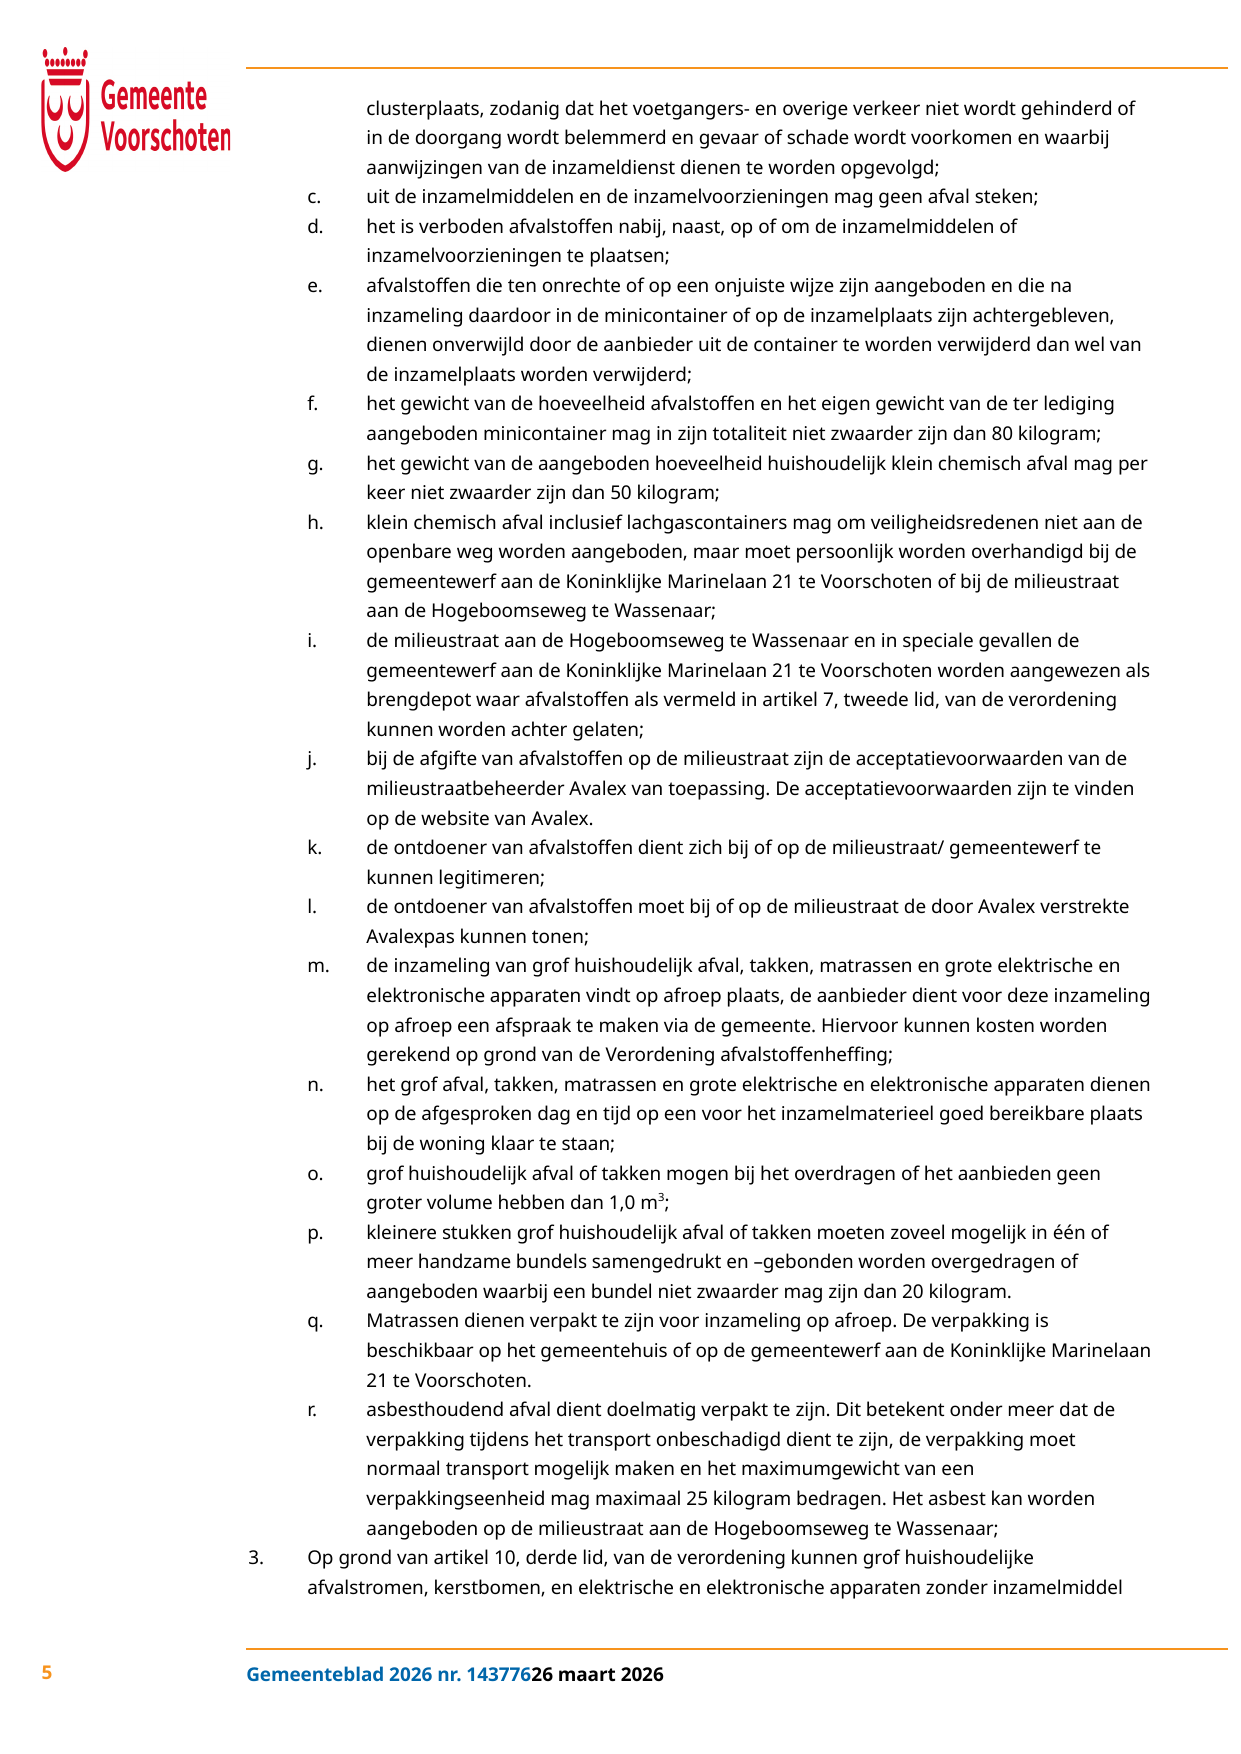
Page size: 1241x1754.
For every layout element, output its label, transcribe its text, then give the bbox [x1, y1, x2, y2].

list de inzameling van grof huishoudelijk afval, takken, matrassen en grote elektrische en elektronische apparaten vindt op afroep plaats, de aanbieder dient voor deze inzameling op afroep een afspraak te maken via de gemeente. Hiervoor kunnen kosten worden gerekend op grond van de Verordening afvalstoffenheffing; [307, 953, 1152, 1067]
list het gewicht van de hoeveelheid afvalstoffen en het eigen gewicht van de ter lediging aangeboden minicontainer mag in zijn totaliteit niet zwaarder zijn dan 80 kilogram; [307, 391, 1152, 446]
list kleinere stukken grof huishoudelijk afval of takken moeten zoveel mogelijk in één of meer handzame bundels samengedrukt en –gebonden worden overgedragen of aangeboden waarbij een bundel niet zwaarder mag zijn dan 20 kilogram. [307, 1219, 1152, 1304]
list Op grond van artikel 10, derde lid, van de verordening kunnen grof huishoudelijke afvalstromen, kerstbomen, en elektrische en elektronische apparaten zonder inzamelmiddel [248, 1544, 1152, 1600]
list de ontdoener van afvalstoffen moet bij of op de milieustraat de door Avalex verstrekte Avalexpas kunnen tonen; [307, 893, 1152, 949]
picture [41, 47, 231, 172]
list het is verboden afvalstoffen nabij, naast, op of om de inzamelmiddelen of inzamelvoorzieningen te plaatsen; [307, 213, 1152, 268]
list afvalstoffen die ten onrechte of op een onjuiste wijze zijn aangeboden en die na inzameling daardoor in de minicontainer of op de inzamelplaats zijn achtergebleven, dienen onverwijld door de aanbieder uit de container te worden verwijderd dan wel van de inzamelplaats worden verwijderd; [307, 272, 1152, 387]
list het gewicht van de aangeboden hoeveelheid huishoudelijk klein chemisch afval mag per keer niet zwaarder zijn dan 50 kilogram; [307, 450, 1152, 505]
list het grof afval, takken, matrassen en grote elektrische en elektronische apparaten dienen op de afgesproken dag en tijd op een voor het inzamelmaterieel goed bereikbare plaats bij de woning klaar te staan; [307, 1071, 1152, 1156]
list uit de inzamelmiddelen en de inzamelvoorzieningen mag geen afval steken; [307, 183, 1152, 209]
list clusterplaats, zodanig dat het voetgangers- en overige verkeer niet wordt gehinderd of in de doorgang wordt belemmerd en gevaar of schade wordt voorkomen en waarbij aanwijzingen van de inzameldienst dienen te worden opgevolgd; [307, 95, 1152, 180]
list Matrassen dienen verpakt te zijn voor inzameling op afroep. De verpakking is beschikbaar op het gemeentehuis of op de gemeentewerf aan de Koninklijke Marinelaan 21 te Voorschoten. [307, 1308, 1152, 1393]
list klein chemisch afval inclusief lachgascontainers mag om veiligheidsredenen niet aan de openbare weg worden aangeboden, maar moet persoonlijk worden overhandigd bij de gemeentewerf aan de Koninklijke Marinelaan 21 te Voorschoten of bij de milieustraat aan de Hogeboomseweg te Wassenaar; [307, 509, 1152, 623]
list bij de afgifte van afvalstoffen op de milieustraat zijn de acceptatievoorwaarden van de milieustraatbeheerder Avalex van toepassing. De acceptatievoorwaarden zijn te vinden op de website van Avalex. [307, 746, 1152, 831]
list de ontdoener van afvalstoffen dient zich bij of op de milieustraat/ gemeentewerf te kunnen legitimeren; [307, 834, 1152, 890]
list asbesthoudend afval dient doelmatig verpakt te zijn. Dit betekent onder meer dat de verpakking tijdens het transport onbeschadigd dient te zijn, de verpakking moet normaal transport mogelijk maken en het maximumgewicht van een verpakkingseenheid mag maximaal 25 kilogram bedragen. Het asbest kan worden aangeboden op de milieustraat aan de Hogeboomseweg te Wassenaar; [307, 1396, 1152, 1541]
list de milieustraat aan de Hogeboomseweg te Wassenaar en in speciale gevallen de gemeentewerf aan de Koninklijke Marinelaan 21 te Voorschoten worden aangewezen als brengdepot waar afvalstoffen als vermeld in artikel 7, tweede lid, van de verordening kunnen worden achter gelaten; [307, 627, 1152, 742]
list grof huishoudelijk afval of takken mogen bij het overdragen of het aanbieden geen groter volume hebben dan 1,0 m3; [307, 1160, 1152, 1215]
